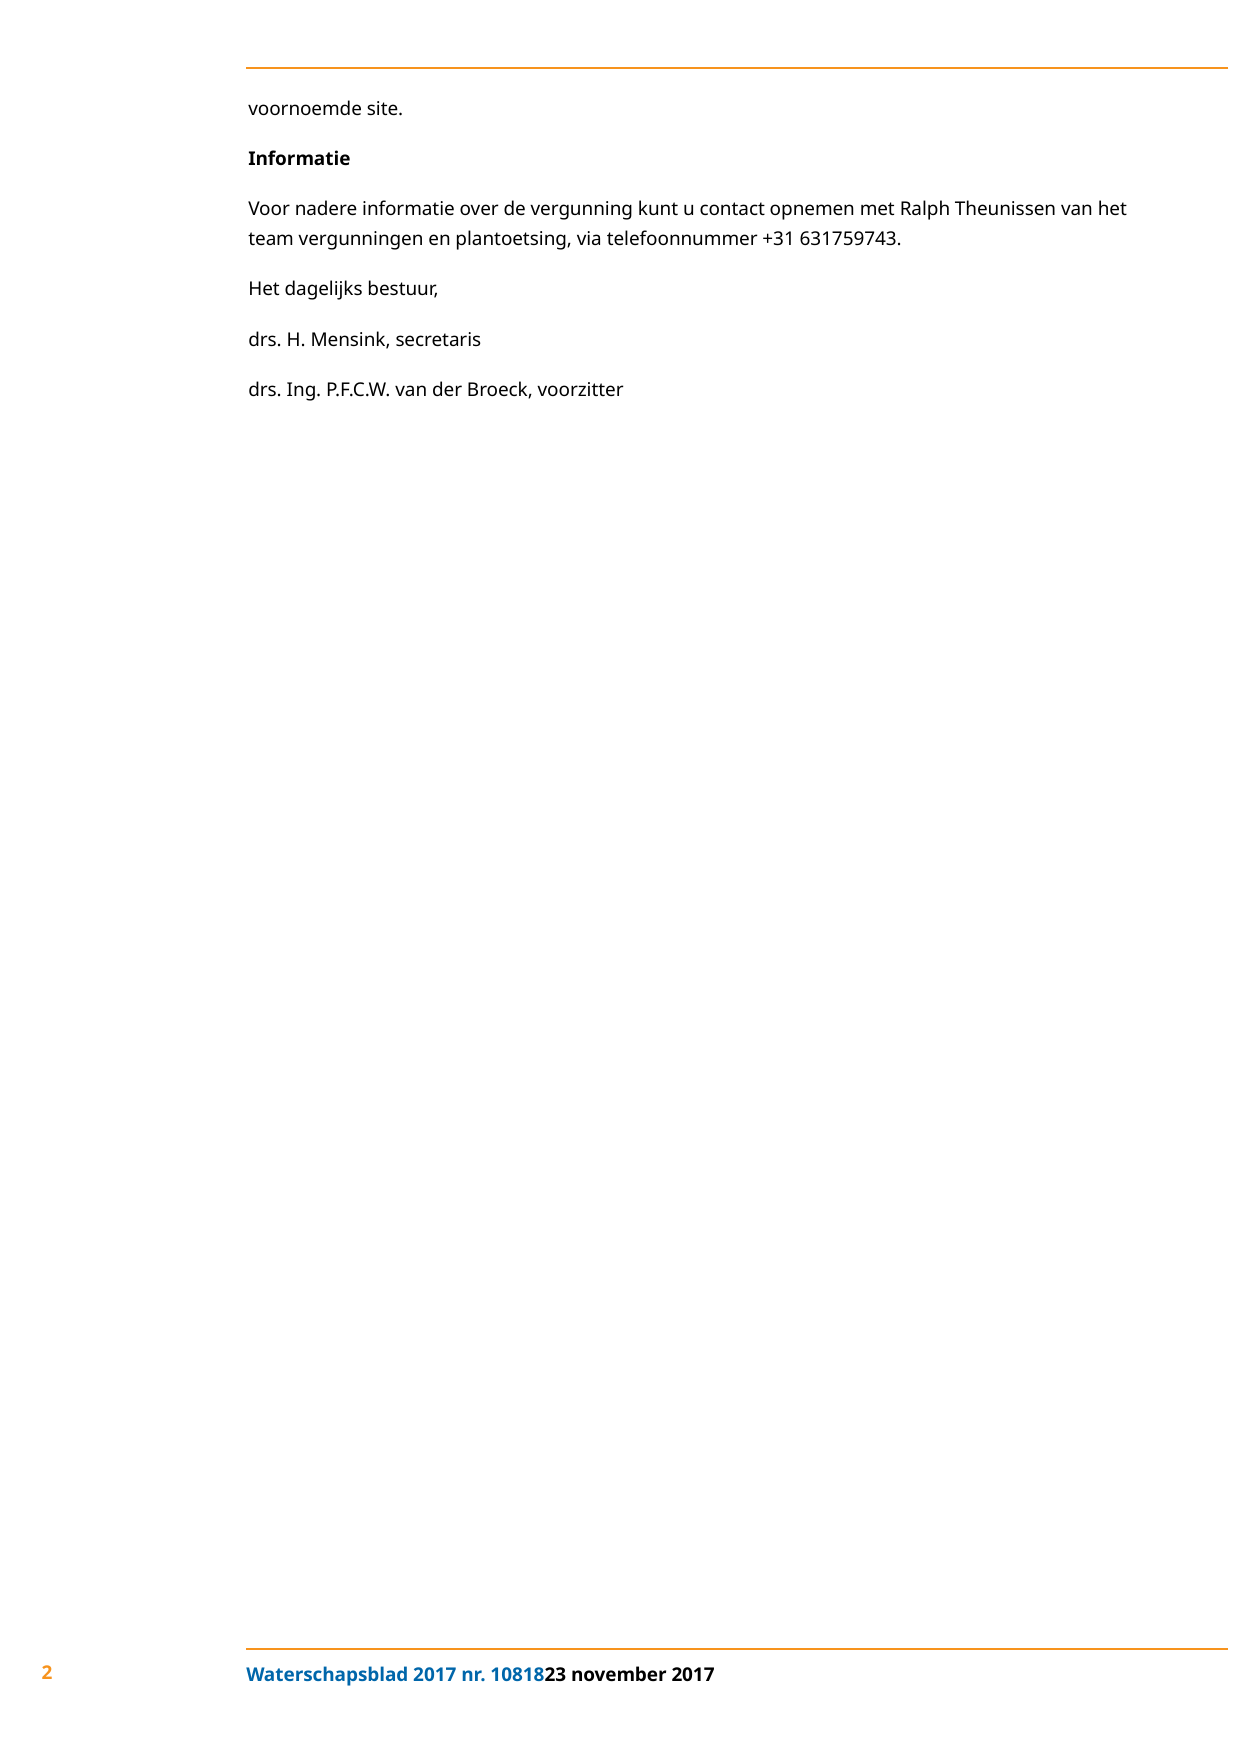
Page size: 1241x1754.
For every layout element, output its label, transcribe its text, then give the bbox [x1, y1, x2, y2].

text Het dagelijks bestuur, [248, 276, 1152, 301]
text drs. Ing. P.F.C.W. van der Broeck, voorzitter [248, 376, 1152, 402]
text drs. H. Mensink, secretaris [248, 326, 1152, 352]
text voornoemde site. [248, 95, 1152, 121]
text Voor nadere informatie over de vergunning kunt u contact opnemen met Ralph Theunissen van het team vergunningen en plantoetsing, via telefoonnummer +31 631759743. [248, 196, 1152, 251]
text Informatie [248, 145, 1152, 171]
picture [41, 47, 231, 172]
